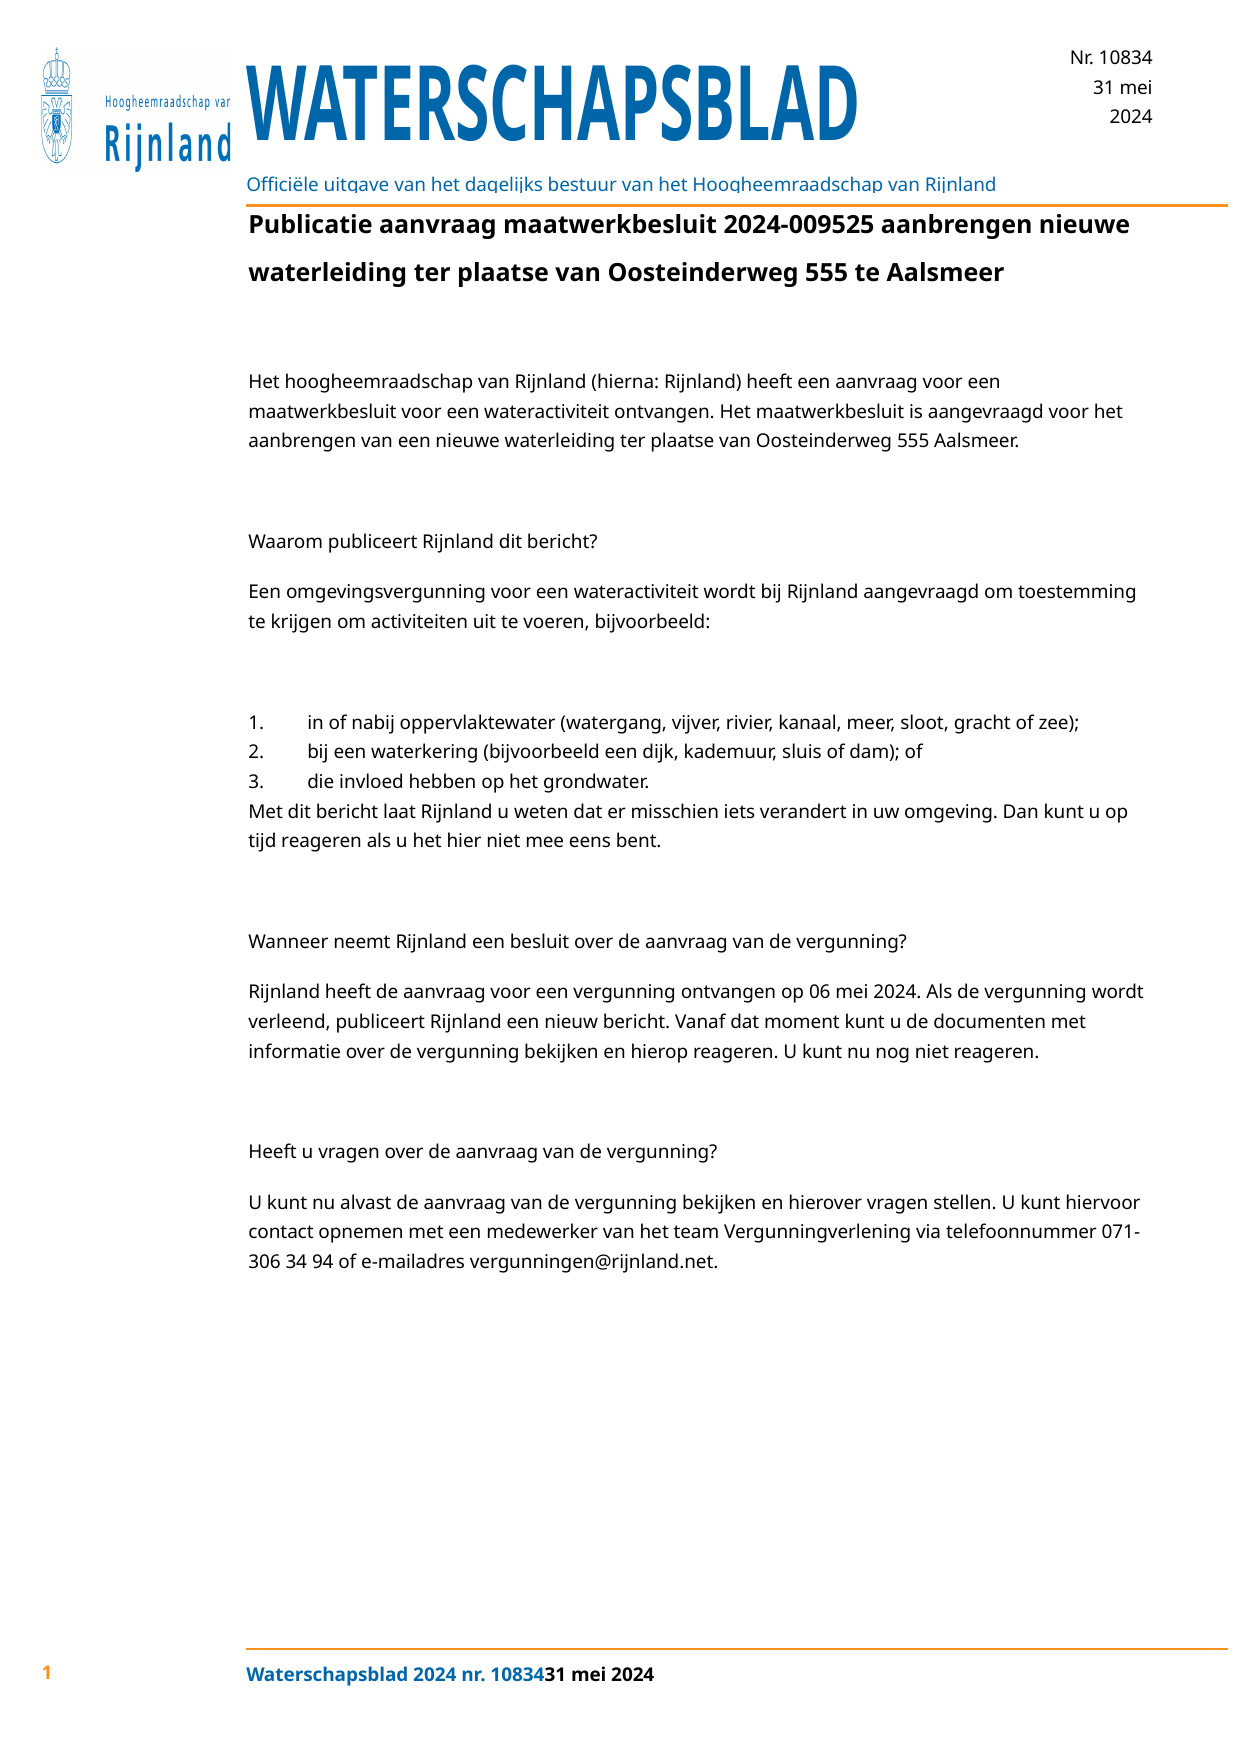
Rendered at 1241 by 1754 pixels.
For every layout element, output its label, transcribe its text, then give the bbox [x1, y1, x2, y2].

text Publicatie aanvraag maatwerkbesluit 2024-009525 aanbrengen nieuwe waterleiding ter plaatse van Oosteinderweg 555 te Aalsmeer [248, 207, 1152, 288]
text Wanneer neemt Rijnland een besluit over de aanvraag van de vergunning? [248, 928, 1152, 954]
list die invloed hebben op het grondwater. [248, 768, 1152, 794]
text Waarom publiceert Rijnland dit bericht? [248, 528, 1152, 554]
list in of nabij oppervlaktewater (watergang, vijver, rivier, kanaal, meer, sloot, gracht of zee); [248, 709, 1152, 735]
picture [41, 47, 231, 172]
text Een omgevingsvergunning voor een wateractiviteit wordt bij Rijnland aangevraagd om toestemming te krijgen om activiteiten uit te voeren, bijvoorbeeld: [248, 579, 1152, 634]
text Met dit bericht laat Rijnland u weten dat er misschien iets verandert in uw omgeving. Dan kunt u op tijd reageren als u het hier niet mee eens bent. [248, 798, 1152, 853]
text U kunt nu alvast de aanvraag van de vergunning bekijken en hierover vragen stellen. U kunt hiervoor contact opnemen met een medewerker van het team Vergunningverlening via telefoonnummer 071-306 34 94 of e-mailadres vergunningen@rijnland.net. [248, 1189, 1152, 1274]
text Het hoogheemraadschap van Rijnland (hierna: Rijnland) heeft een aanvraag voor een maatwerkbesluit voor een wateractiviteit ontvangen. Het maatwerkbesluit is aangevraagd voor het aanbrengen van een nieuwe waterleiding ter plaatse van Oosteinderweg 555 Aalsmeer. [248, 368, 1152, 453]
text Heeft u vragen over de aanvraag van de vergunning? [248, 1139, 1152, 1164]
text Rijnland heeft de aanvraag voor een vergunning ontvangen op 06 mei 2024. Als de vergunning wordt verleend, publiceert Rijnland een nieuw bericht. Vanaf dat moment kunt u de documenten met informatie over de vergunning bekijken en hierop reageren. U kunt nu nog niet reageren. [248, 979, 1152, 1064]
list bij een waterkering (bijvoorbeeld een dijk, kademuur, sluis of dam); of [248, 739, 1152, 764]
